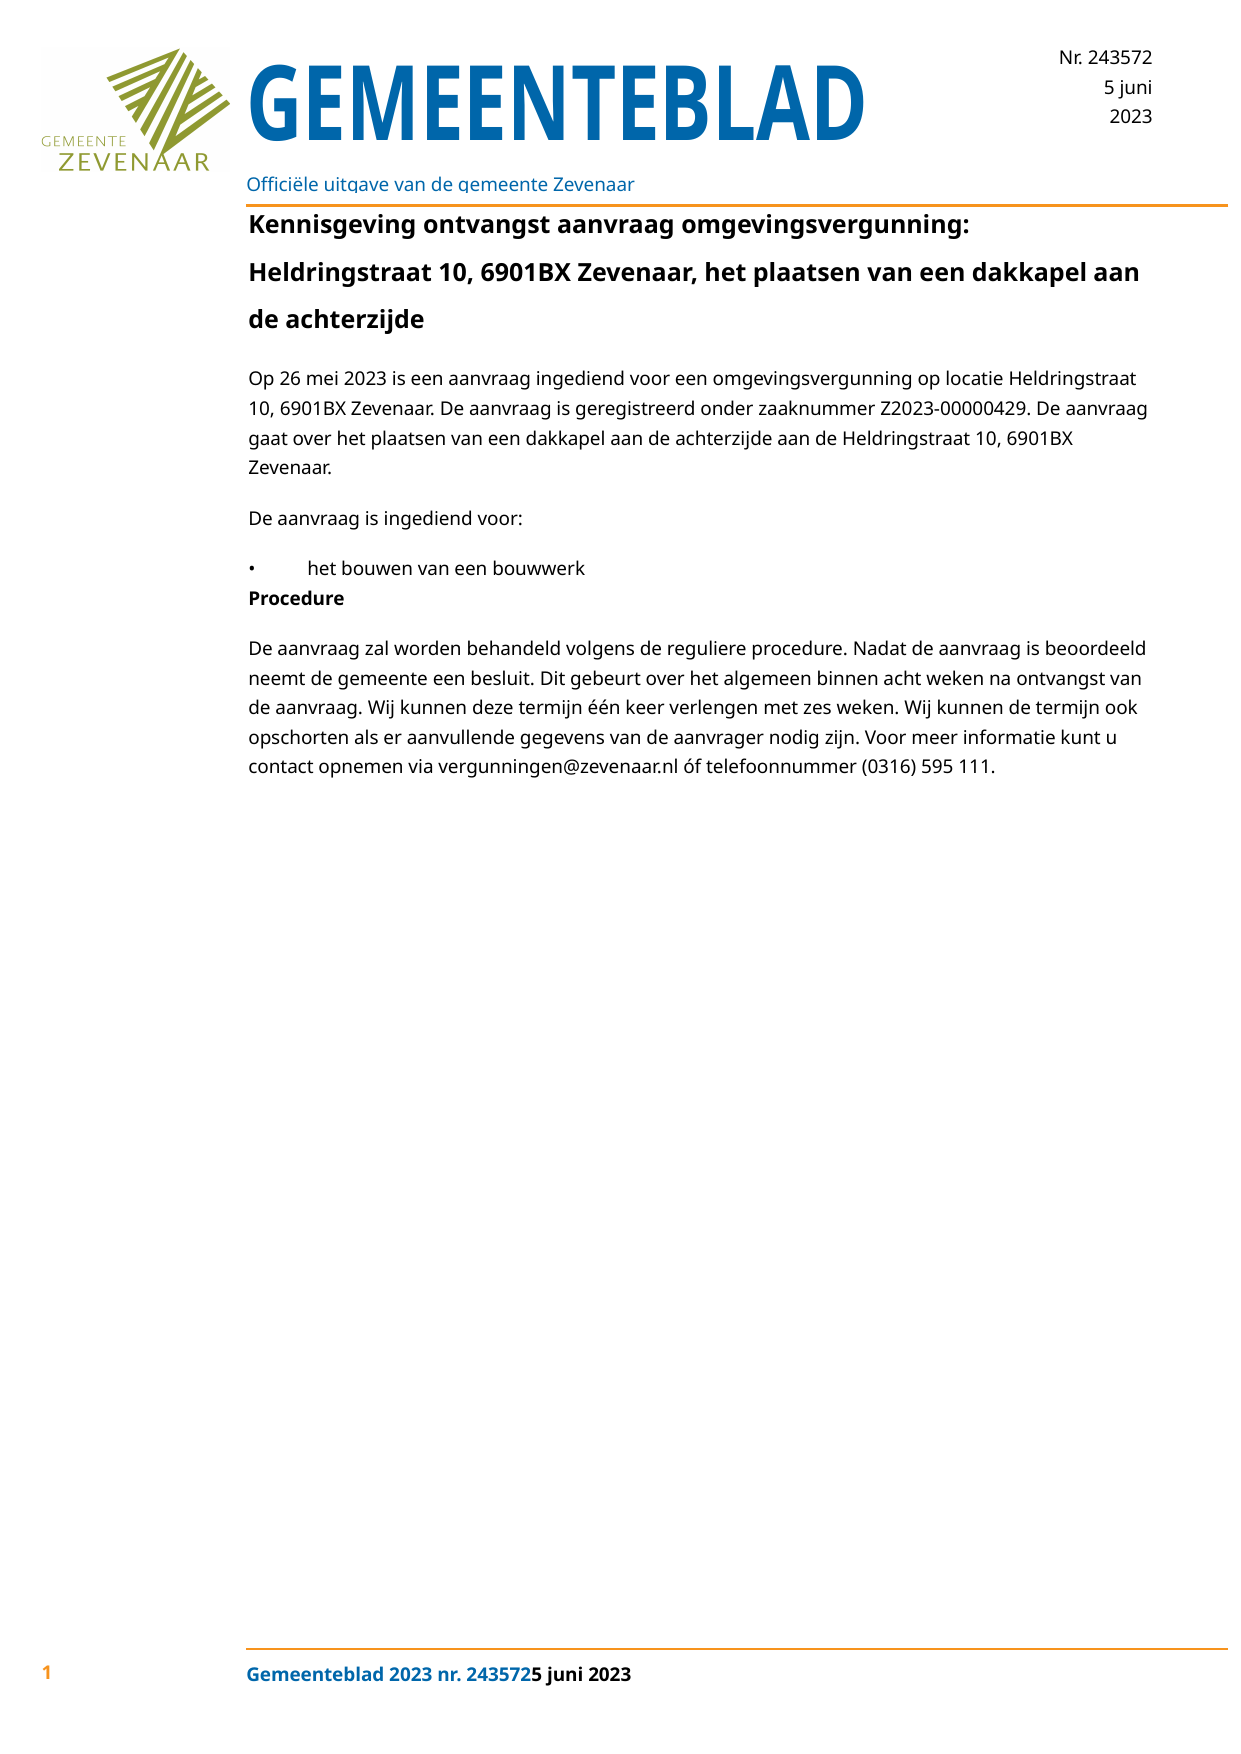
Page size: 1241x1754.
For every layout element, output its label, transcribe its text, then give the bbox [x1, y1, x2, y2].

text De aanvraag zal worden behandeld volgens de reguliere procedure. Nadat de aanvraag is beoordeeld neemt de gemeente een besluit. Dit gebeurt over het algemeen binnen acht weken na ontvangst van de aanvraag. Wij kunnen deze termijn één keer verlengen met zes weken. Wij kunnen de termijn ook opschorten als er aanvullende gegevens van de aanvrager nodig zijn. Voor meer informatie kunt u contact opnemen via vergunningen@zevenaar.nl óf telefoonnummer (0316) 595 111. [248, 635, 1152, 779]
text De aanvraag is ingediend voor: [248, 505, 1152, 530]
text Kennisgeving ontvangst aanvraag omgevingsvergunning: Heldringstraat 10, 6901BX Zevenaar, het plaatsen van een dakkapel aan de achterzijde [248, 207, 1152, 336]
list het bouwen van een bouwwerk [248, 555, 1152, 581]
text Procedure [248, 585, 1152, 610]
text Op 26 mei 2023 is een aanvraag ingediend voor een omgevingsvergunning op locatie Heldringstraat 10, 6901BX Zevenaar. De aanvraag is geregistreerd onder zaaknummer Z2023-00000429. De aanvraag gaat over het plaatsen van een dakkapel aan de achterzijde aan de Heldringstraat 10, 6901BX Zevenaar. [248, 366, 1152, 480]
picture [41, 47, 231, 172]
